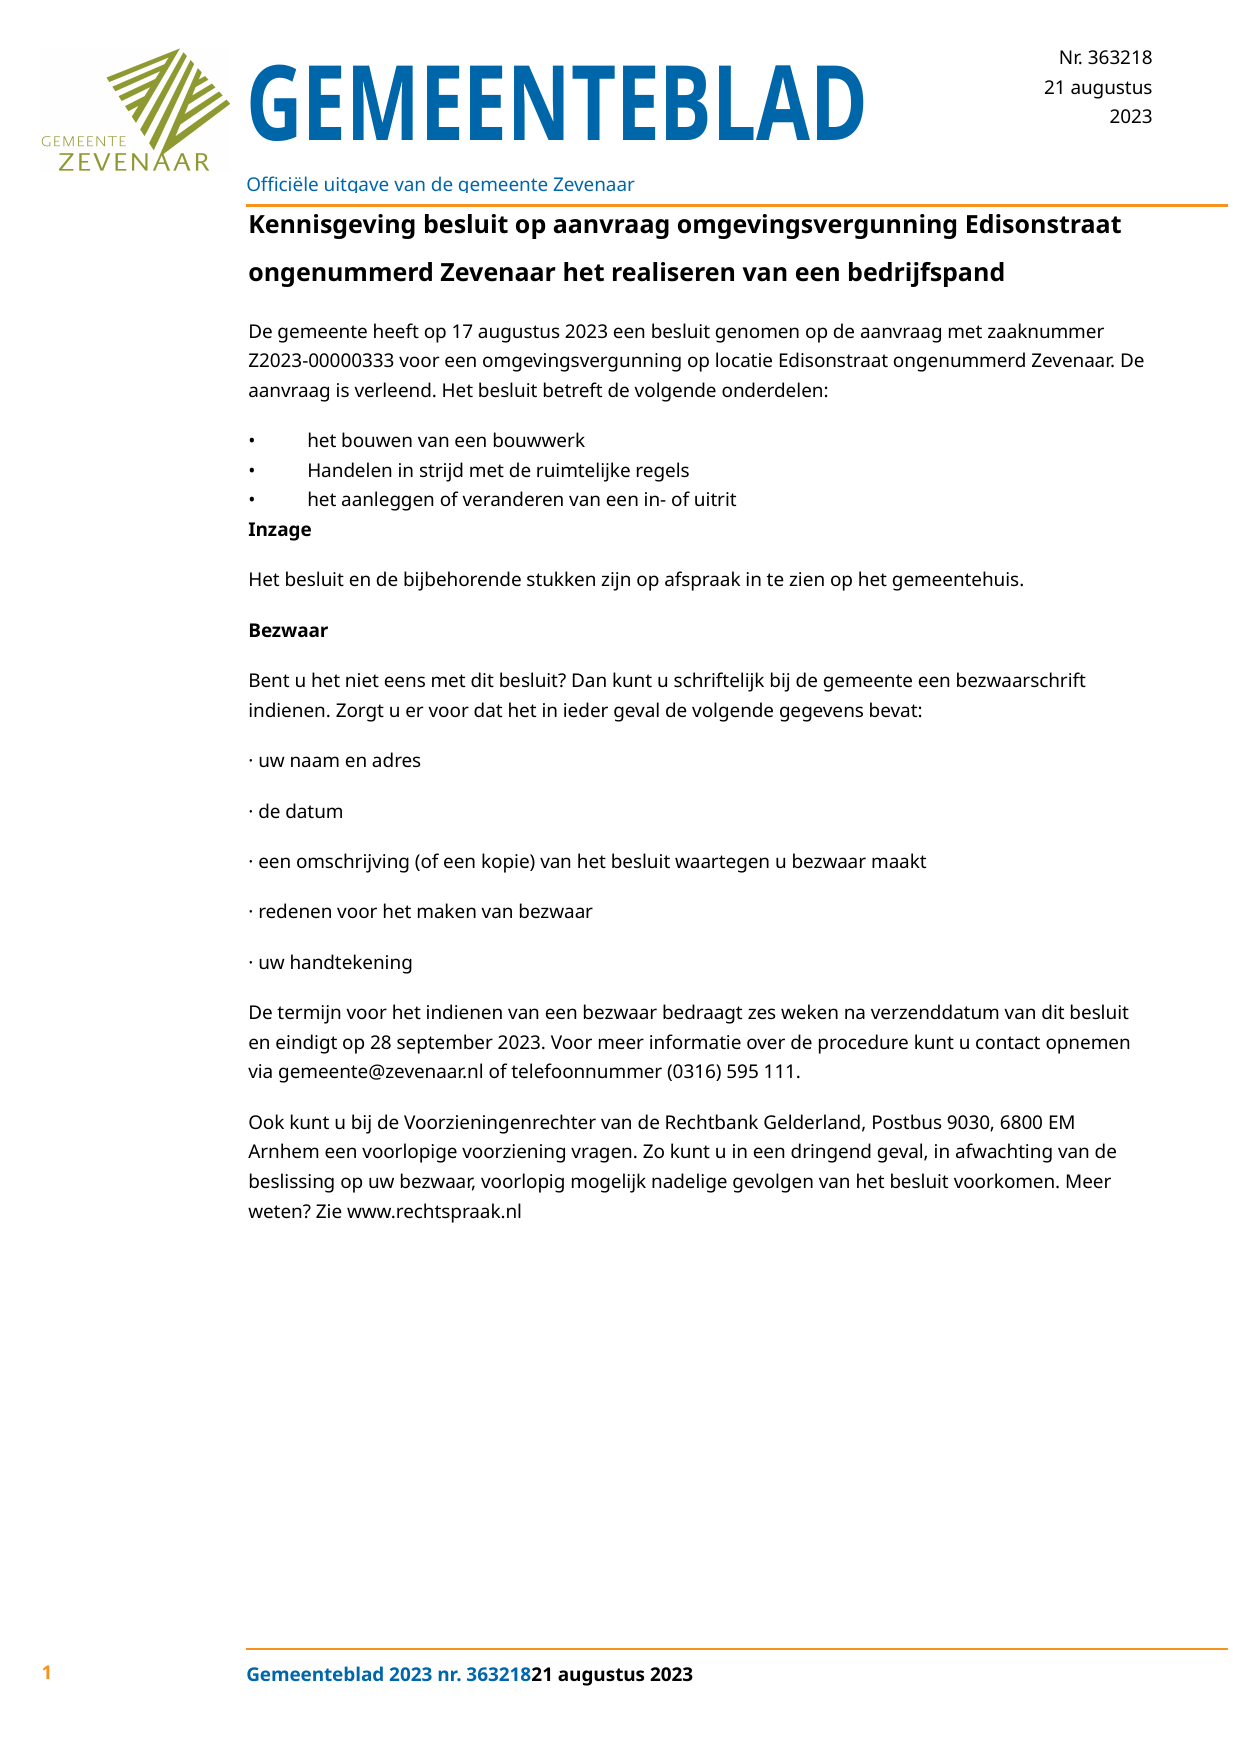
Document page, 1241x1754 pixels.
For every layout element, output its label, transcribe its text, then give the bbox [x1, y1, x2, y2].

text · een omschrijving (of een kopie) van het besluit waartegen u bezwaar maakt [248, 848, 1152, 874]
list het bouwen van een bouwwerk [248, 427, 1152, 453]
text De gemeente heeft op 17 augustus 2023 een besluit genomen op de aanvraag met zaaknummer Z2023-00000333 voor een omgevingsvergunning op locatie Edisonstraat ongenummerd Zevenaar. De aanvraag is verleend. Het besluit betreft de volgende onderdelen: [248, 318, 1152, 403]
text · de datum [248, 798, 1152, 824]
text · redenen voor het maken van bezwaar [248, 899, 1152, 924]
text · uw naam en adres [248, 747, 1152, 773]
text De termijn voor het indienen van een bezwaar bedraagt zes weken na verzenddatum van dit besluit en eindigt op 28 september 2023. Voor meer informatie over de procedure kunt u contact opnemen via gemeente@zevenaar.nl of telefoonnummer (0316) 595 111. [248, 999, 1152, 1084]
text Bent u het niet eens met dit besluit? Dan kunt u schriftelijk bij de gemeente een bezwaarschrift indienen. Zorgt u er voor dat het in ieder geval de volgende gegevens bevat: [248, 667, 1152, 723]
text Ook kunt u bij de Voorzieningenrechter van de Rechtbank Gelderland, Postbus 9030, 6800 EM Arnhem een voorlopige voorziening vragen. Zo kunt u in een dringend geval, in afwachting van de beslissing op uw bezwaar, voorlopig mogelijk nadelige gevolgen van het besluit voorkomen. Meer weten? Zie www.rechtspraak.nl [248, 1109, 1152, 1224]
text Kennisgeving besluit op aanvraag omgevingsvergunning Edisonstraat ongenummerd Zevenaar het realiseren van een bedrijfspand [248, 207, 1152, 288]
picture [41, 47, 231, 172]
list het aanleggen of veranderen van een in- of uitrit [248, 487, 1152, 512]
text Inzage [248, 516, 1152, 542]
text Het besluit en de bijbehorende stukken zijn op afspraak in te zien op het gemeentehuis. [248, 567, 1152, 592]
list Handelen in strijd met de ruimtelijke regels [248, 457, 1152, 483]
text Bezwaar [248, 617, 1152, 643]
text · uw handtekening [248, 949, 1152, 975]
